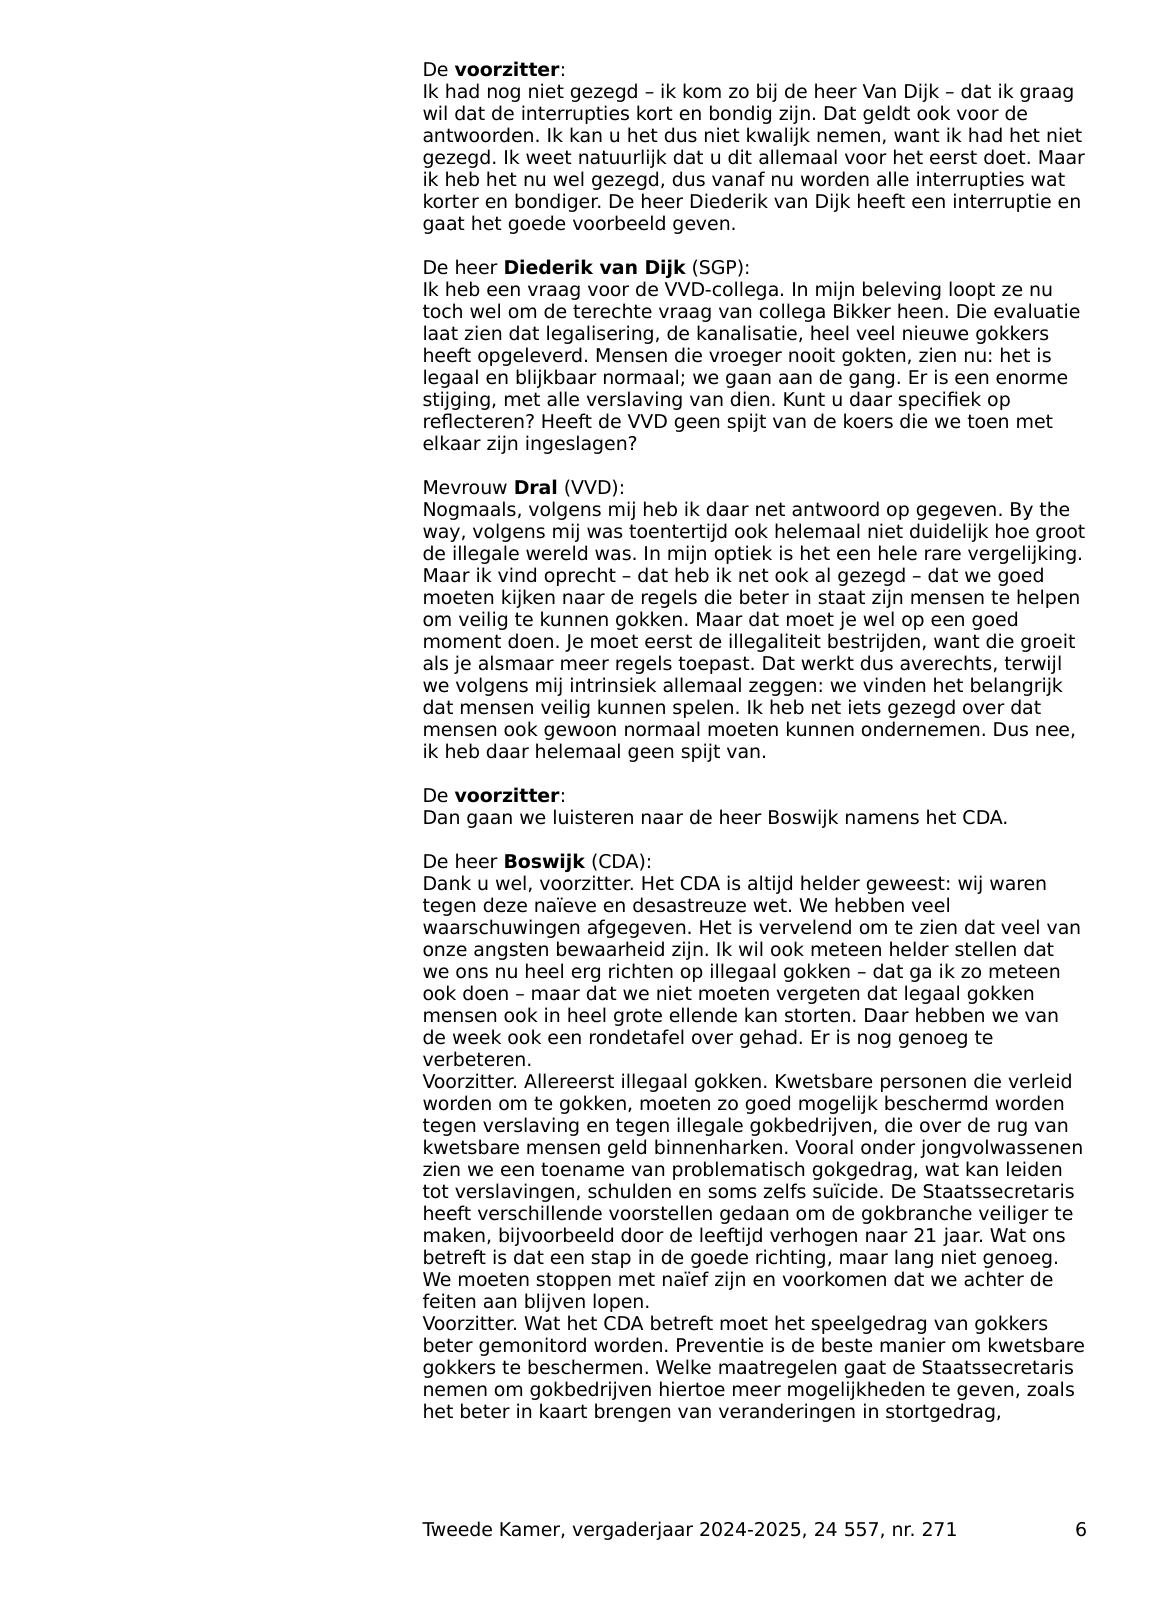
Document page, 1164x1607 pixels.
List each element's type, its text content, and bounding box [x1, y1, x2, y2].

text De heer Diederik van Dijk (SGP): [422, 257, 1087, 279]
text Mevrouw Dral (VVD): [422, 477, 1087, 499]
text Ik heb een vraag voor de VVD-collega. In mijn beleving loopt ze nu toch wel om de terechte vraag van collega Bikker heen. Die evaluatie laat zien dat legalisering, de kanalisatie, heel veel nieuwe gokkers heeft opgeleverd. Mensen die vroeger nooit gokten, zien nu: het is legaal en blijkbaar normaal; we gaan aan de gang. Er is een enorme stijging, met alle verslaving van dien. Kunt u daar specifiek op reflecteren? Heeft de VVD geen spijt van de koers die we toen met elkaar zijn ingeslagen? [422, 279, 1087, 455]
text De voorzitter: [422, 785, 1087, 807]
text Voorzitter. Allereerst illegaal gokken. Kwetsbare personen die verleid worden om te gokken, moeten zo goed mogelijk beschermd worden tegen verslaving en tegen illegale gokbedrijven, die over de rug van kwetsbare mensen geld binnenharken. Vooral onder jongvolwassenen zien we een toename van problematisch gokgedrag, wat kan leiden tot verslavingen, schulden en soms zelfs suïcide. De Staatssecretaris heeft verschillende voorstellen gedaan om de gokbranche veiliger te maken, bijvoorbeeld door de leeftijd verhogen naar 21 jaar. Wat ons betreft is dat een stap in de goede richting, maar lang niet genoeg. We moeten stoppen met naïef zijn en voorkomen dat we achter de feiten aan blijven lopen. [422, 1071, 1087, 1313]
text Dan gaan we luisteren naar de heer Boswijk namens het CDA. [422, 807, 1087, 829]
text De heer Boswijk (CDA): [422, 851, 1087, 873]
text Ik had nog niet gezegd – ik kom zo bij de heer Van Dijk – dat ik graag wil dat de interrupties kort en bondig zijn. Dat geldt ook voor de antwoorden. Ik kan u het dus niet kwalijk nemen, want ik had het niet gezegd. Ik weet natuurlijk dat u dit allemaal voor het eerst doet. Maar ik heb het nu wel gezegd, dus vanaf nu worden alle interrupties wat korter en bondiger. De heer Diederik van Dijk heeft een interruptie en gaat het goede voorbeeld geven. [422, 81, 1087, 235]
text Voorzitter. Wat het CDA betreft moet het speelgedrag van gokkers beter gemonitord worden. Preventie is de beste manier om kwetsbare gokkers te beschermen. Welke maatregelen gaat de Staatssecretaris nemen om gokbedrijven hiertoe meer mogelijkheden te geven, zoals het beter in kaart brengen van veranderingen in stortgedrag, [422, 1313, 1087, 1423]
text Dank u wel, voorzitter. Het CDA is altijd helder geweest: wij waren tegen deze naïeve en desastreuze wet. We hebben veel waarschuwingen afgegeven. Het is vervelend om te zien dat veel van onze angsten bewaarheid zijn. Ik wil ook meteen helder stellen dat we ons nu heel erg richten op illegaal gokken – dat ga ik zo meteen ook doen – maar dat we niet moeten vergeten dat legaal gokken mensen ook in heel grote ellende kan storten. Daar hebben we van de week ook een rondetafel over gehad. Er is nog genoeg te verbeteren. [422, 873, 1087, 1071]
text Nogmaals, volgens mij heb ik daar net antwoord op gegeven. By the way, volgens mij was toentertijd ook helemaal niet duidelijk hoe groot de illegale wereld was. In mijn optiek is het een hele rare vergelijking. Maar ik vind oprecht – dat heb ik net ook al gezegd – dat we goed moeten kijken naar de regels die beter in staat zijn mensen te helpen om veilig te kunnen gokken. Maar dat moet je wel op een goed moment doen. Je moet eerst de illegaliteit bestrijden, want die groeit als je alsmaar meer regels toepast. Dat werkt dus averechts, terwijl we volgens mij intrinsiek allemaal zeggen: we vinden het belangrijk dat mensen veilig kunnen spelen. Ik heb net iets gezegd over dat mensen ook gewoon normaal moeten kunnen ondernemen. Dus nee, ik heb daar helemaal geen spijt van. [422, 499, 1087, 763]
text De voorzitter: [422, 59, 1087, 81]
